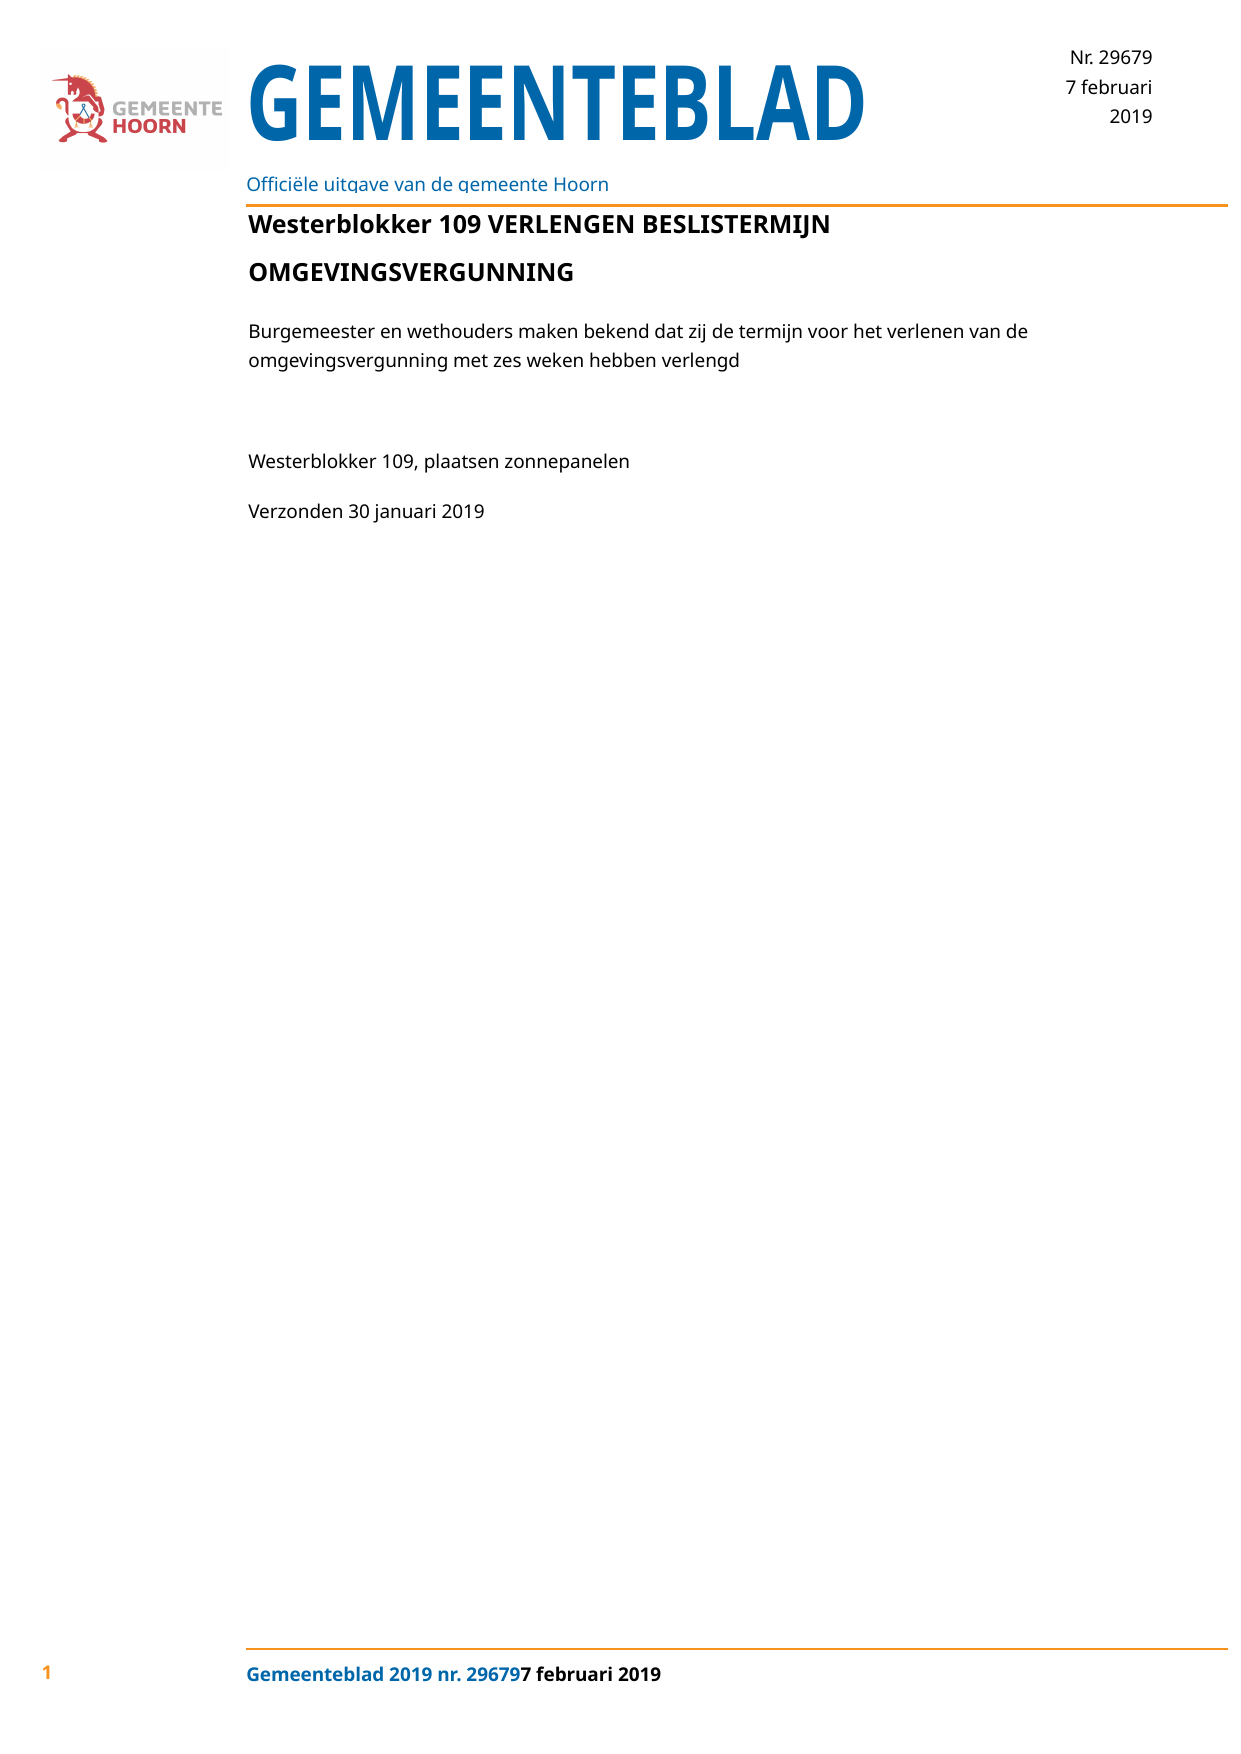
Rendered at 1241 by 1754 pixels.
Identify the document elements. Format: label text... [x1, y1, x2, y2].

text Verzonden 30 januari 2019 [248, 499, 1152, 524]
text Burgemeester en wethouders maken bekend dat zij de termijn voor het verlenen van de omgevingsvergunning met zes weken hebben verlengd [248, 318, 1152, 373]
picture [41, 47, 231, 172]
text Westerblokker 109, plaatsen zonnepanelen [248, 448, 1152, 474]
text Westerblokker 109 VERLENGEN BESLISTERMIJN OMGEVINGSVERGUNNING [248, 207, 1152, 288]
